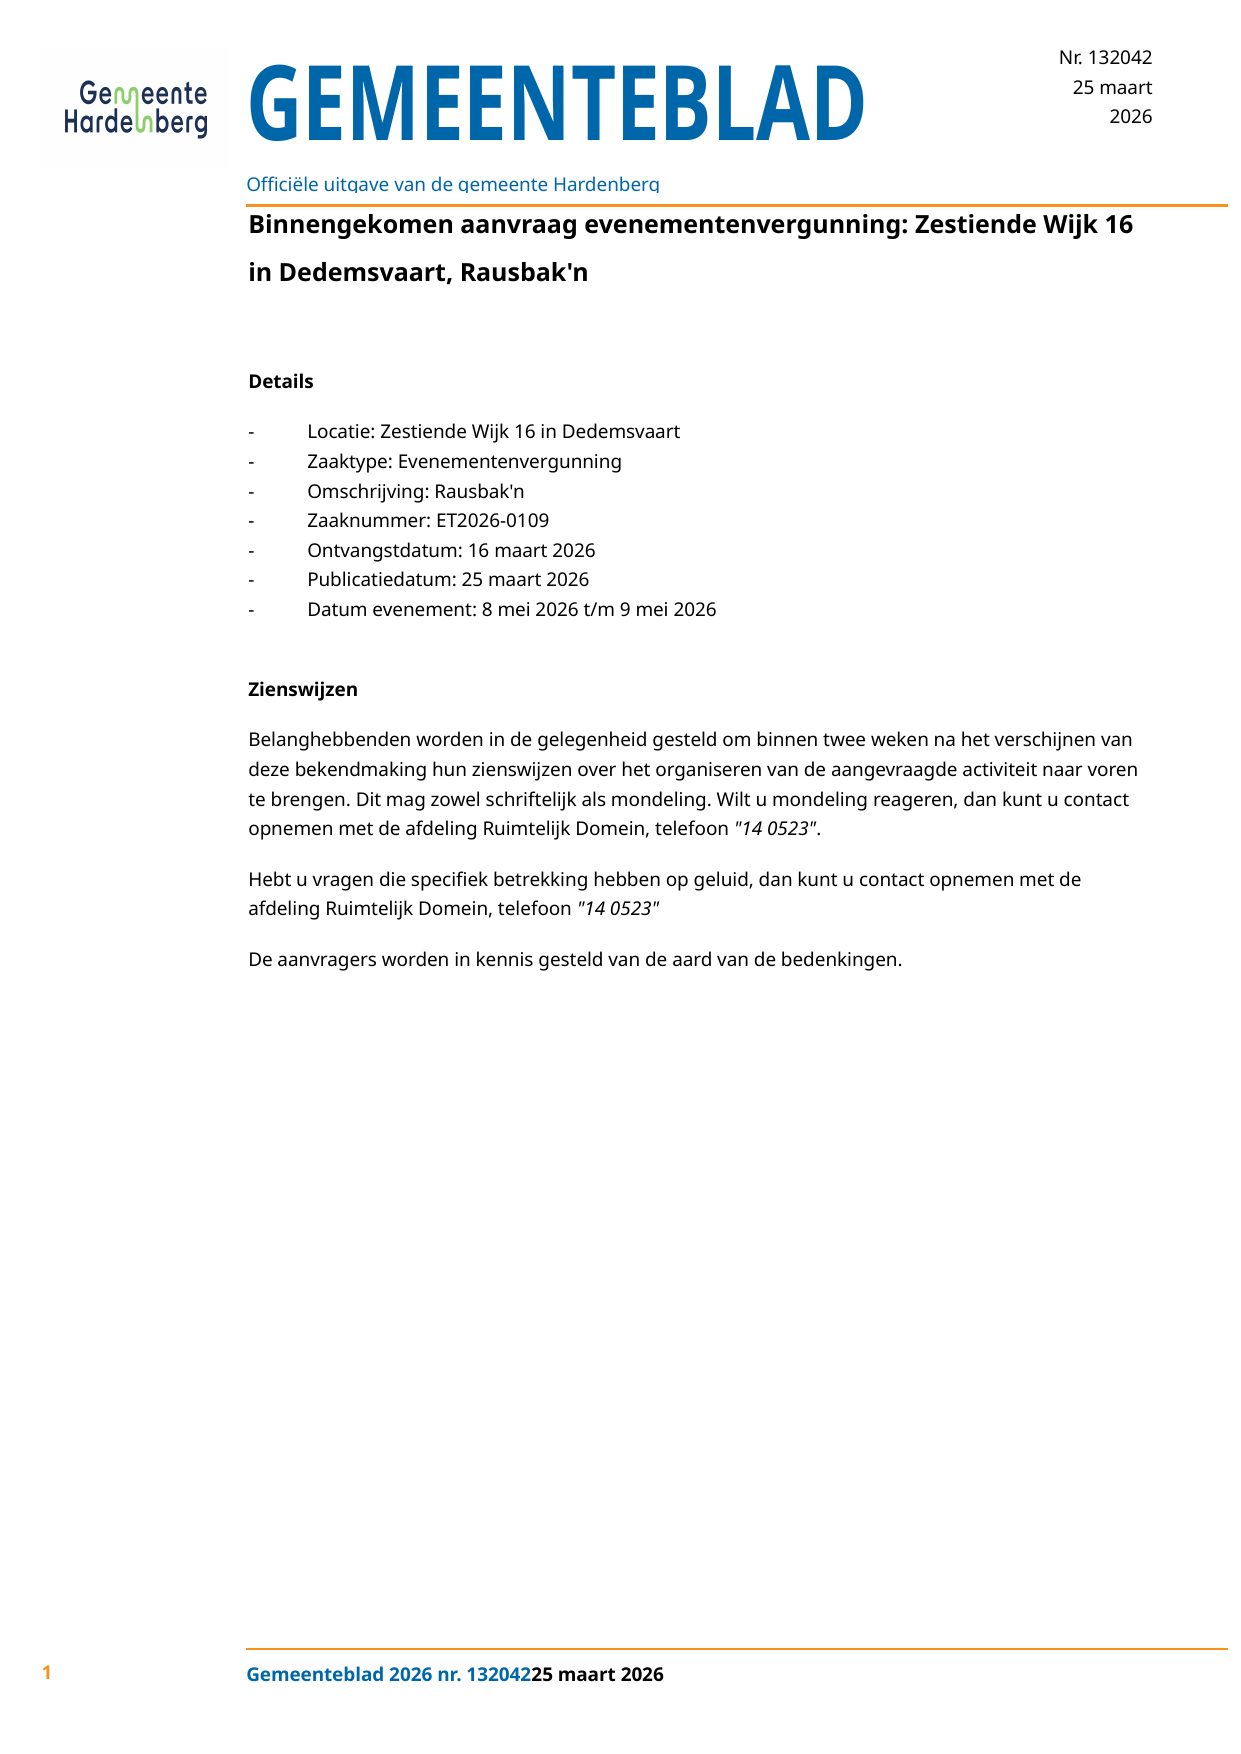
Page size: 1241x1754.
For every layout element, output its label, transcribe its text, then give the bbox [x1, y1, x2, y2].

picture [41, 47, 231, 172]
list Locatie: Zestiende Wijk 16 in Dedemsvaart [248, 419, 1152, 444]
text Details [248, 368, 1152, 394]
list Zaaknummer: ET2026-0109 [248, 507, 1152, 533]
text De aanvragers worden in kennis gesteld van de aard van de bedenkingen. [248, 946, 1152, 972]
list Publicatiedatum: 25 maart 2026 [248, 567, 1152, 592]
list Omschrijving: Rausbak'n [248, 478, 1152, 504]
text Binnengekomen aanvraag evenementenvergunning: Zestiende Wijk 16 in Dedemsvaart, Rausbak'n [248, 207, 1152, 288]
list Ontvangstdatum: 16 maart 2026 [248, 537, 1152, 563]
text Hebt u vragen die specifiek betrekking hebben op geluid, dan kunt u contact opnemen met de afdeling Ruimtelijk Domein, telefoon "14 0523" [248, 866, 1152, 921]
text Belanghebbenden worden in de gelegenheid gesteld om binnen twee weken na het verschijnen van deze bekendmaking hun zienswijzen over het organiseren van de aangevraagde activiteit naar voren te brengen. Dit mag zowel schriftelijk als mondeling. Wilt u mondeling reageren, dan kunt u contact opnemen met de afdeling Ruimtelijk Domein, telefoon "14 0523". [248, 727, 1152, 841]
text Zienswijzen [248, 676, 1152, 702]
list Zaaktype: Evenementenvergunning [248, 448, 1152, 474]
list Datum evenement: 8 mei 2026 t/m 9 mei 2026 [248, 596, 1152, 622]
